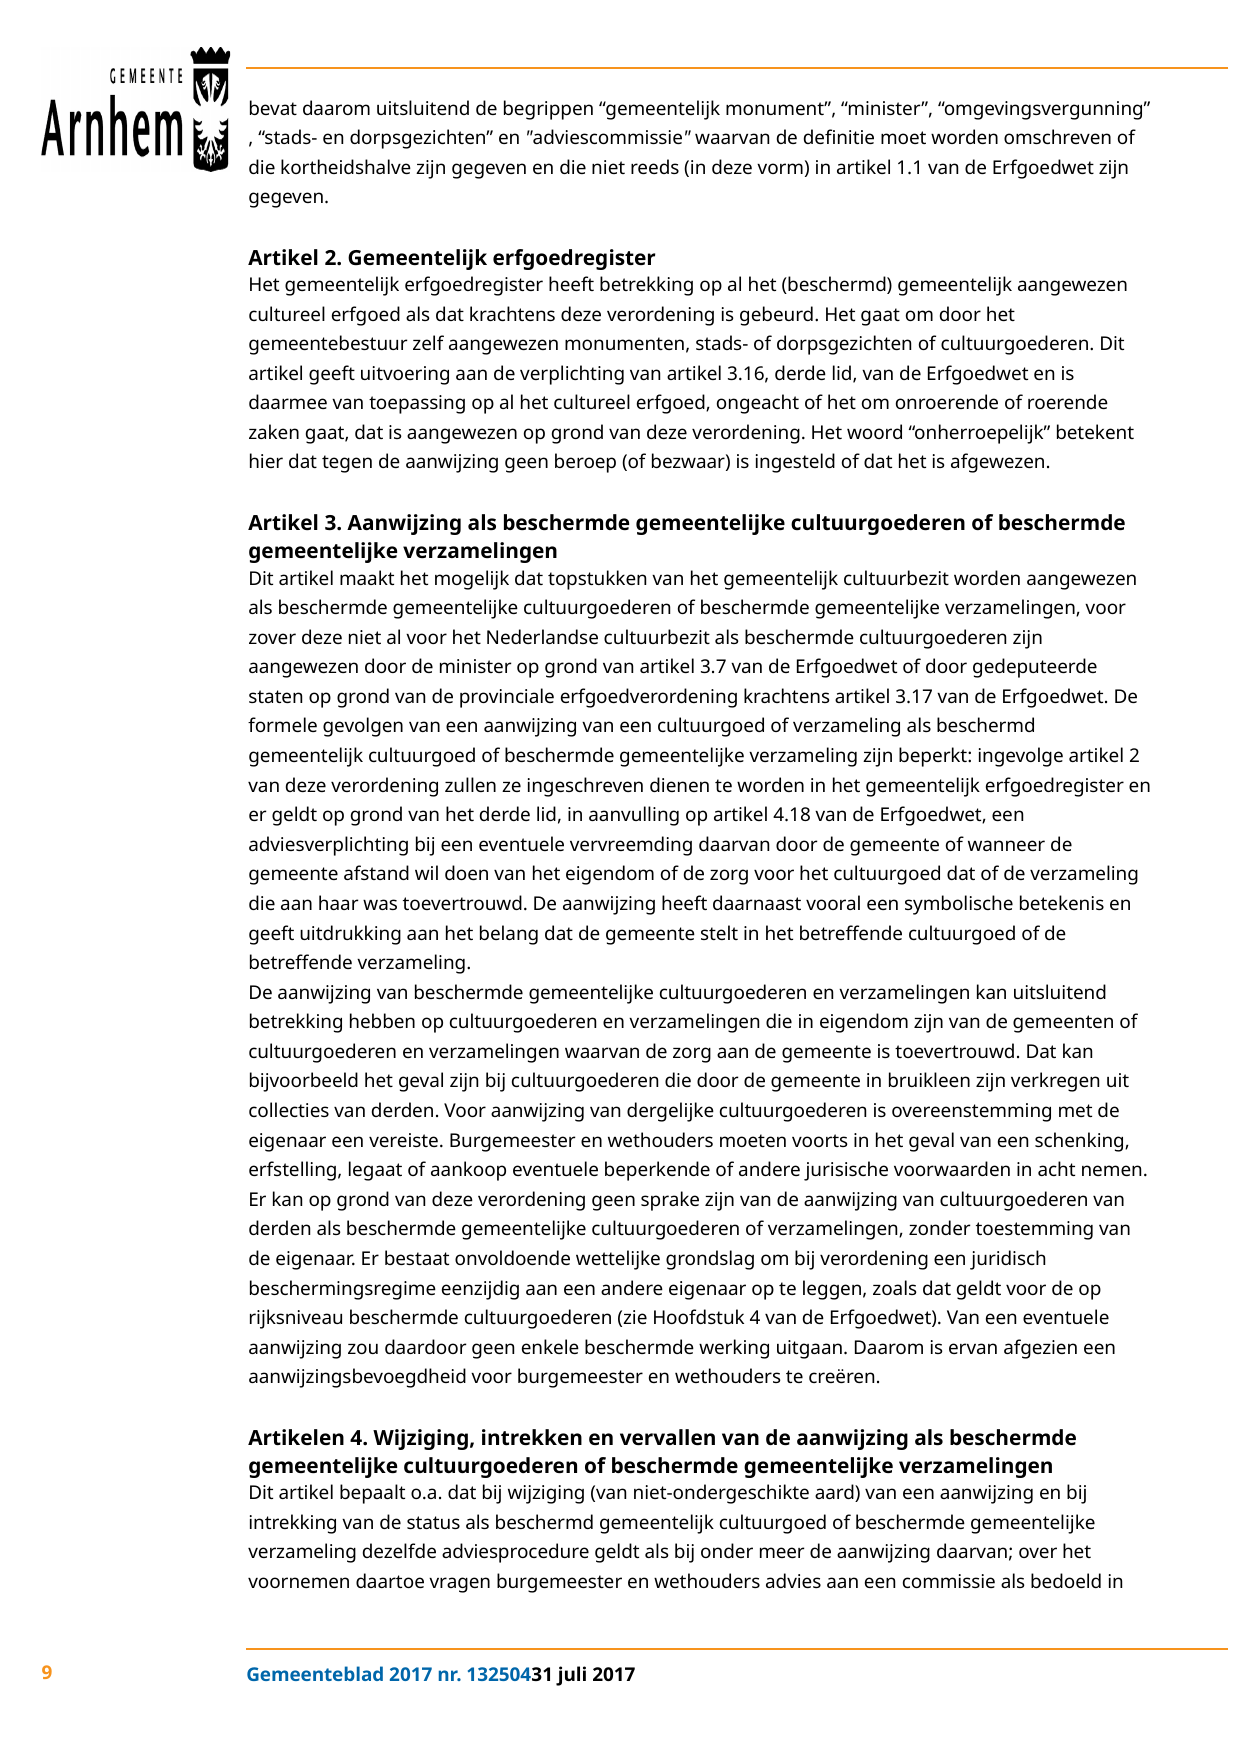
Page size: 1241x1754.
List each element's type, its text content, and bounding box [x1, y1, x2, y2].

text bevat daarom uitsluitend de begrippen “gemeentelijk monument”, “minister”, “omgevingsvergunning” , “stads- en dorpsgezichten” en "adviescommissie" waarvan de definitie moet worden omschreven of die kortheidshalve zijn gegeven en die niet reeds (in deze vorm) in artikel 1.1 van de Erfgoedwet zijn gegeven. [248, 95, 1152, 209]
text Artikel 3. Aanwijzing als beschermde gemeentelijke cultuurgoederen of beschermde gemeentelijke verzamelingen [248, 508, 1152, 565]
text Het gemeentelijk erfgoedregister heeft betrekking op al het (beschermd) gemeentelijk aangewezen cultureel erfgoed als dat krachtens deze verordening is gebeurd. Het gaat om door het gemeentebestuur zelf aangewezen monumenten, stads- of dorpsgezichten of cultuurgoederen. Dit artikel geeft uitvoering aan de verplichting van artikel 3.16, derde lid, van de Erfgoedwet en is daarmee van toepassing op al het cultureel erfgoed, ongeacht of het om onroerende of roerende zaken gaat, dat is aangewezen op grond van deze verordening. Het woord “onherroepelijk” betekent hier dat tegen de aanwijzing geen beroep (of bezwaar) is ingesteld of dat het is afgewezen. [248, 271, 1152, 474]
picture [41, 47, 231, 172]
text Dit artikel maakt het mogelijk dat topstukken van het gemeentelijk cultuurbezit worden aangewezen als beschermde gemeentelijke cultuurgoederen of beschermde gemeentelijke verzamelingen, voor zover deze niet al voor het Nederlandse cultuurbezit als beschermde cultuurgoederen zijn aangewezen door de minister op grond van artikel 3.7 van de Erfgoedwet of door gedeputeerde staten op grond van de provinciale erfgoedverordening krachtens artikel 3.17 van de Erfgoedwet. De formele gevolgen van een aanwijzing van een cultuurgoed of verzameling als beschermd gemeentelijk cultuurgoed of beschermde gemeentelijke verzameling zijn beperkt: ingevolge artikel 2 van deze verordening zullen ze ingeschreven dienen te worden in het gemeentelijk erfgoedregister en er geldt op grond van het derde lid, in aanvulling op artikel 4.18 van de Erfgoedwet, een adviesverplichting bij een eventuele vervreemding daarvan door de gemeente of wanneer de gemeente afstand wil doen van het eigendom of de zorg voor het cultuurgoed dat of de verzameling die aan haar was toevertrouwd. De aanwijzing heeft daarnaast vooral een symbolische betekenis en geeft uitdrukking aan het belang dat de gemeente stelt in het betreffende cultuurgoed of de betreffende verzameling. [248, 565, 1152, 975]
text Er kan op grond van deze verordening geen sprake zijn van de aanwijzing van cultuurgoederen van derden als beschermde gemeentelijke cultuurgoederen of verzamelingen, zonder toestemming van de eigenaar. Er bestaat onvoldoende wettelijke grondslag om bij verordening een juridisch beschermingsregime eenzijdig aan een andere eigenaar op te leggen, zoals dat geldt voor de op rijksniveau beschermde cultuurgoederen (zie Hoofdstuk 4 van de Erfgoedwet). Van een eventuele aanwijzing zou daardoor geen enkele beschermde werking uitgaan. Daarom is ervan afgezien een aanwijzingsbevoegdheid voor burgemeester en wethouders te creëren. [248, 1186, 1152, 1389]
text Dit artikel bepaalt o.a. dat bij wijziging (van niet-ondergeschikte aard) van een aanwijzing en bij intrekking van de status als beschermd gemeentelijk cultuurgoed of beschermde gemeentelijke verzameling dezelfde adviesprocedure geldt als bij onder meer de aanwijzing daarvan; over het voornemen daartoe vragen burgemeester en wethouders advies aan een commissie als bedoeld in [248, 1479, 1152, 1594]
text Artikel 2. Gemeentelijk erfgoedregister [248, 243, 1152, 271]
text Artikelen 4. Wijziging, intrekken en vervallen van de aanwijzing als beschermde gemeentelijke cultuurgoederen of beschermde gemeentelijke verzamelingen [248, 1423, 1152, 1479]
text De aanwijzing van beschermde gemeentelijke cultuurgoederen en verzamelingen kan uitsluitend betrekking hebben op cultuurgoederen en verzamelingen die in eigendom zijn van de gemeenten of cultuurgoederen en verzamelingen waarvan de zorg aan de gemeente is toevertrouwd. Dat kan bijvoorbeeld het geval zijn bij cultuurgoederen die door de gemeente in bruikleen zijn verkregen uit collecties van derden. Voor aanwijzing van dergelijke cultuurgoederen is overeenstemming met de eigenaar een vereiste. Burgemeester en wethouders moeten voorts in het geval van een schenking, erfstelling, legaat of aankoop eventuele beperkende of andere jurisische voorwaarden in acht nemen. [248, 979, 1152, 1182]
